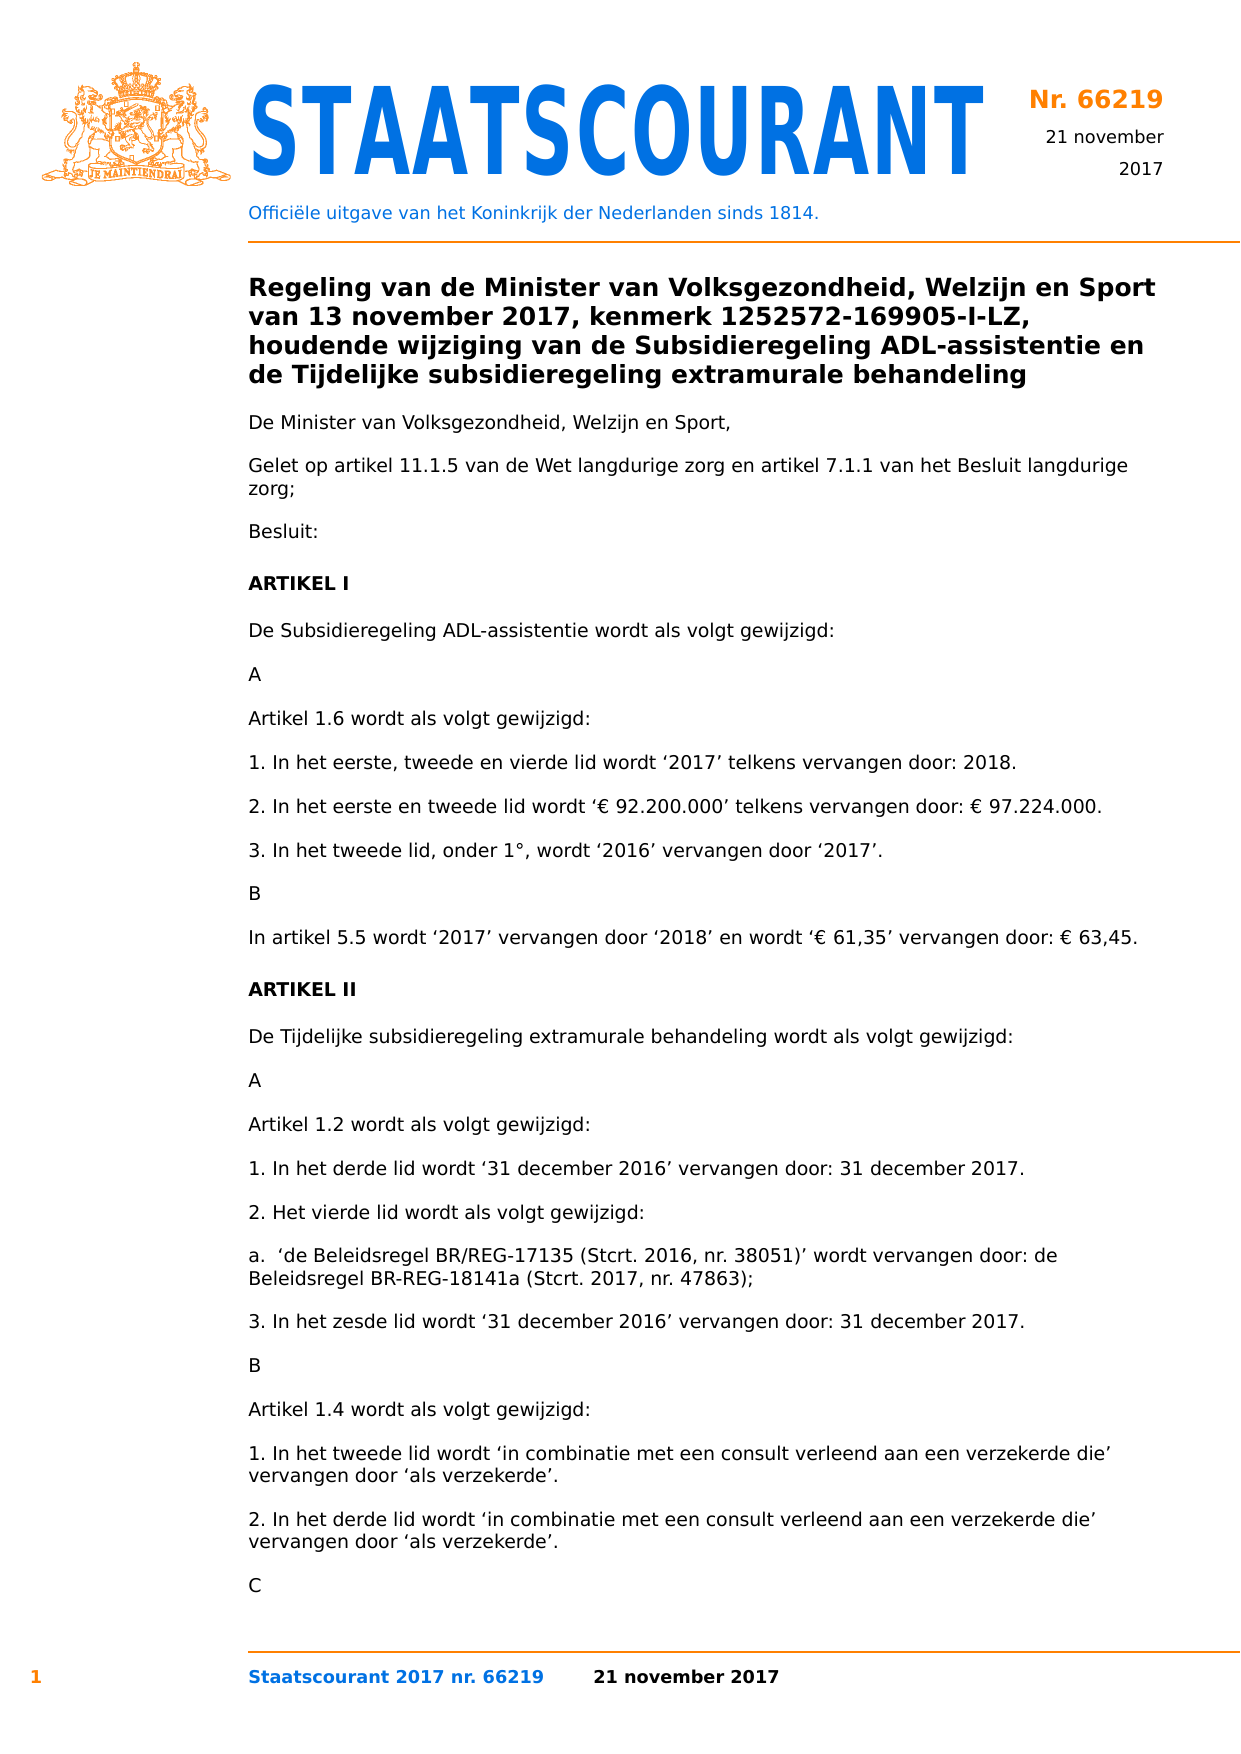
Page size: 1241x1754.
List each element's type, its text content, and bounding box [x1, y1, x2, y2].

text De Minister van Volksgezondheid, Welzijn en Sport, [248, 412, 1163, 433]
text Artikel 1.4 wordt als volgt gewijzigd: [248, 1399, 1163, 1421]
text C [248, 1574, 1163, 1596]
text B [248, 883, 1163, 905]
text 3. In het tweede lid, onder 1°, wordt ‘2016’ vervangen door ‘2017’. [248, 839, 1163, 861]
subtitle ARTIKEL I [248, 573, 1163, 595]
subtitle ARTIKEL II [248, 979, 1163, 1001]
table_cell 21 november [998, 121, 1240, 153]
text 1. In het eerste, tweede en vierde lid wordt ‘2017’ telkens vervangen door: 2018. [248, 752, 1163, 774]
table_header [25, 62, 248, 241]
text B [248, 1355, 1163, 1377]
text Gelet op artikel 11.1.5 van de Wet langdurige zorg en artikel 7.1.1 van het Besluit langdurige zorg; [248, 455, 1163, 499]
text 2. In het eerste en tweede lid wordt ‘€ 92.200.000’ telkens vervangen door: € 97.224.000. [248, 796, 1163, 818]
text Besluit: [248, 521, 1163, 543]
table_header STAATSCOURANT [248, 62, 998, 203]
subtitle Regeling van de Minister van Volksgezondheid, Welzijn en Sport van 13 november 2017, kenmerk 1252572-169905-I-LZ, houdende wijziging van de Subsidieregeling ADL-assistentie en de Tijdelijke subsidieregeling extramurale behandeling [248, 273, 1163, 390]
text A [248, 664, 1163, 686]
text In artikel 5.5 wordt ‘2017’ vervangen door ‘2018’ en wordt ‘€ 61,35’ vervangen door: € 63,45. [248, 927, 1163, 949]
text A [248, 1070, 1163, 1092]
text Artikel 1.2 wordt als volgt gewijzigd: [248, 1114, 1163, 1136]
text 2. In het derde lid wordt ‘in combinatie met een consult verleend aan een verzekerde die’ vervangen door ‘als verzekerde’. [248, 1509, 1163, 1553]
text De Subsidieregeling ADL-assistentie wordt als volgt gewijzigd: [248, 620, 1163, 642]
text Artikel 1.6 wordt als volgt gewijzigd: [248, 708, 1163, 730]
table_cell Officiële uitgave van het Koninkrijk der Nederlanden sinds 1814. [248, 203, 1240, 241]
picture [41, 62, 231, 186]
table_cell 2017 [998, 153, 1240, 203]
text 3. In het zesde lid wordt ‘31 december 2016’ vervangen door: 31 december 2017. [248, 1311, 1163, 1333]
text 1. In het tweede lid wordt ‘in combinatie met een consult verleend aan een verzekerde die’ vervangen door ‘als verzekerde’. [248, 1443, 1163, 1487]
text 1. In het derde lid wordt ‘31 december 2016’ vervangen door: 31 december 2017. [248, 1158, 1163, 1180]
text De Tijdelijke subsidieregeling extramurale behandeling wordt als volgt gewijzigd: [248, 1026, 1163, 1048]
text 2. Het vierde lid wordt als volgt gewijzigd: [248, 1202, 1163, 1223]
text a. ‘de Beleidsregel BR/REG-17135 (Stcrt. 2016, nr. 38051)’ wordt vervangen door: de Beleidsregel BR-REG-18141a (Stcrt. 2017, nr. 47863); [248, 1245, 1163, 1289]
table_header Nr. 66219 [998, 62, 1240, 121]
